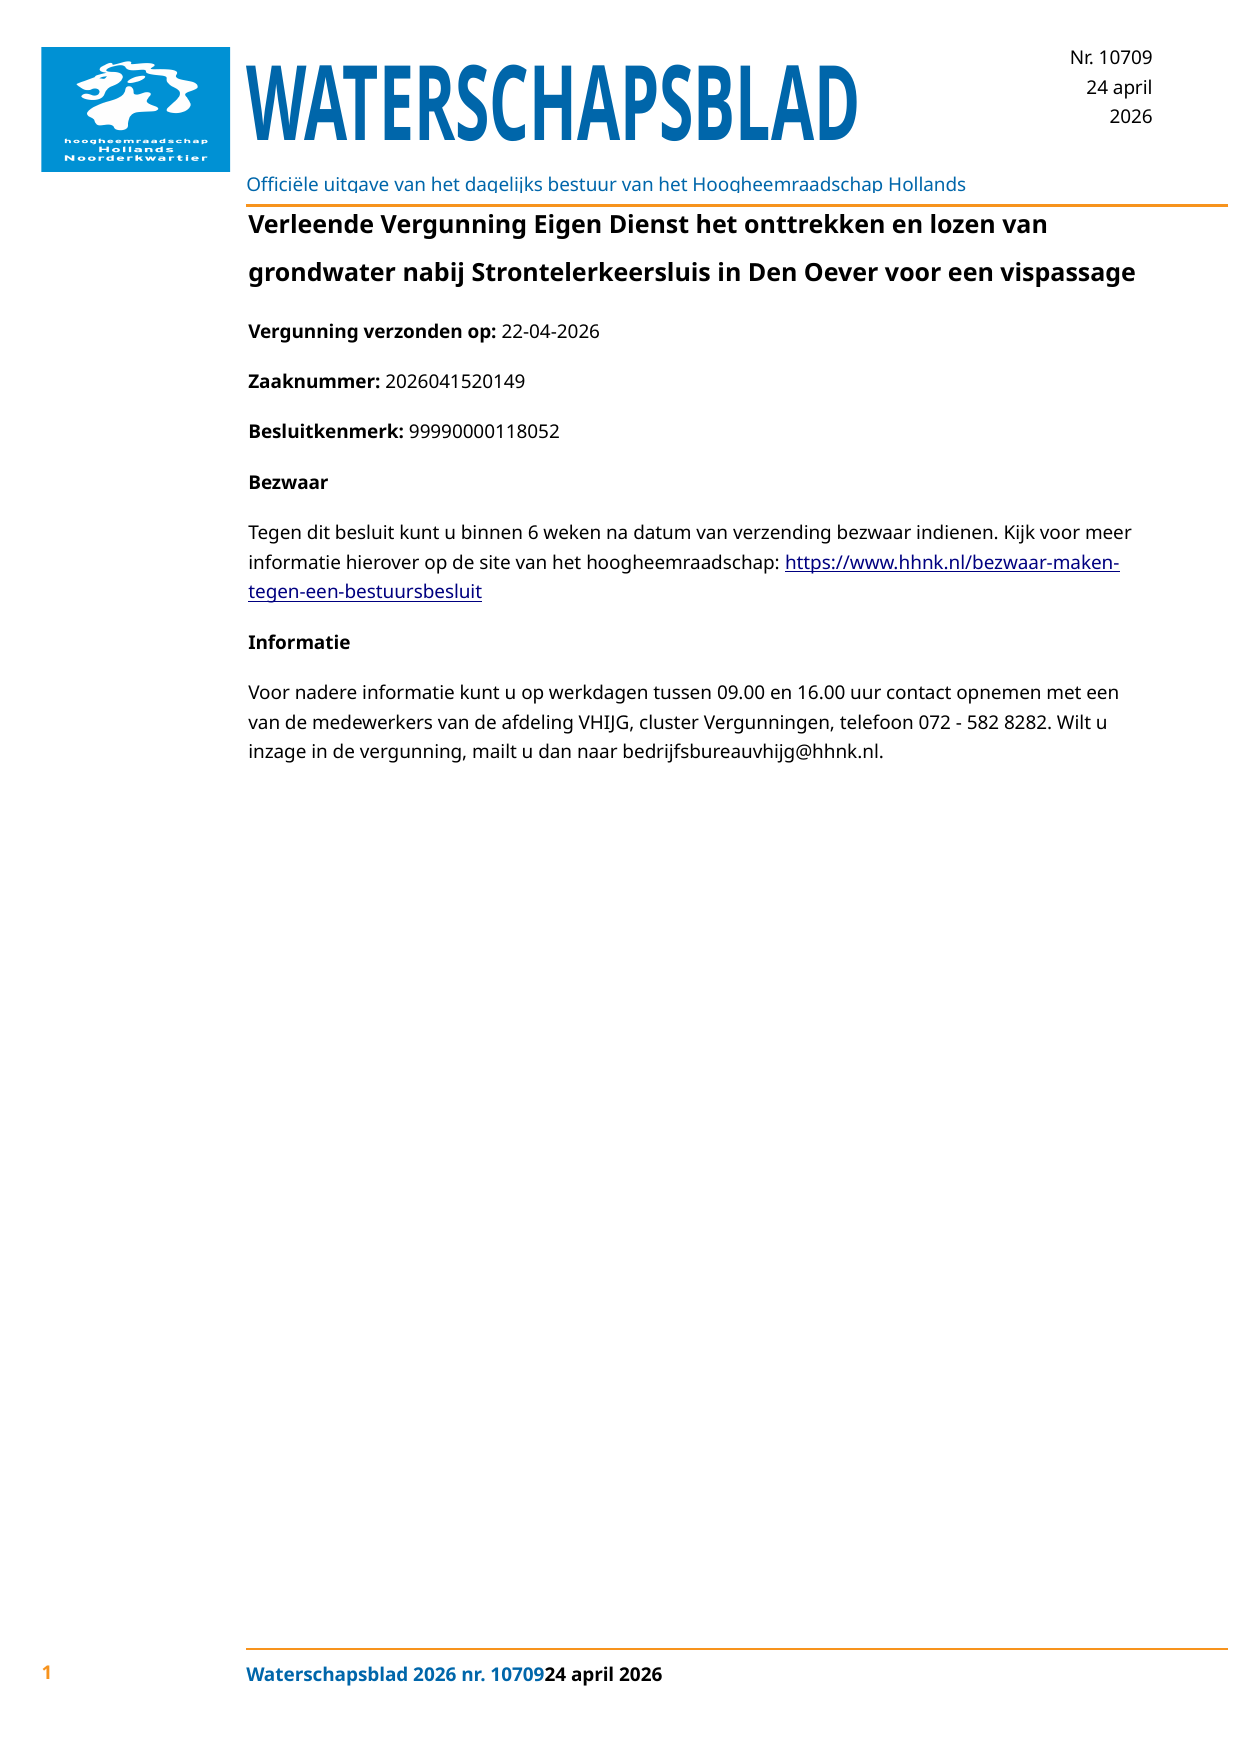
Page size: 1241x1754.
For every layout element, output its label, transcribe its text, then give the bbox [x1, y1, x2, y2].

picture [78, 64, 122, 99]
text Besluitkenmerk: 99990000118052 [248, 419, 1152, 444]
picture [118, 62, 197, 112]
text Vergunning verzonden op: 22-04-2026 [248, 318, 1152, 344]
picture [88, 87, 157, 130]
text Informatie [248, 629, 1152, 655]
text Voor nadere informatie kunt u op werkdagen tussen 09.00 en 16.00 uur contact opnemen met een van de medewerkers van de afdeling VHIJG, cluster Vergunningen, telefoon 072 - 582 8282. Wilt u inzage in de vergunning, mailt u dan naar bedrijfsbureauvhijg@hhnk.nl. [248, 679, 1152, 764]
text Tegen dit besluit kunt u binnen 6 weken na datum van verzending bezwaar indienen. Kijk voor meer informatie hierover op de site van het hoogheemraadschap: https://www.hhnk.nl/bezwaar-maken-tegen-een-bestuursbesluit [248, 519, 1152, 604]
text Zaaknummer: 2026041520149 [248, 368, 1152, 394]
text Verleende Vergunning Eigen Dienst het onttrekken en lozen van grondwater nabij Strontelerkeersluis in Den Oever voor een vispassage [248, 207, 1152, 288]
text Bezwaar [248, 469, 1152, 495]
picture [129, 76, 144, 82]
